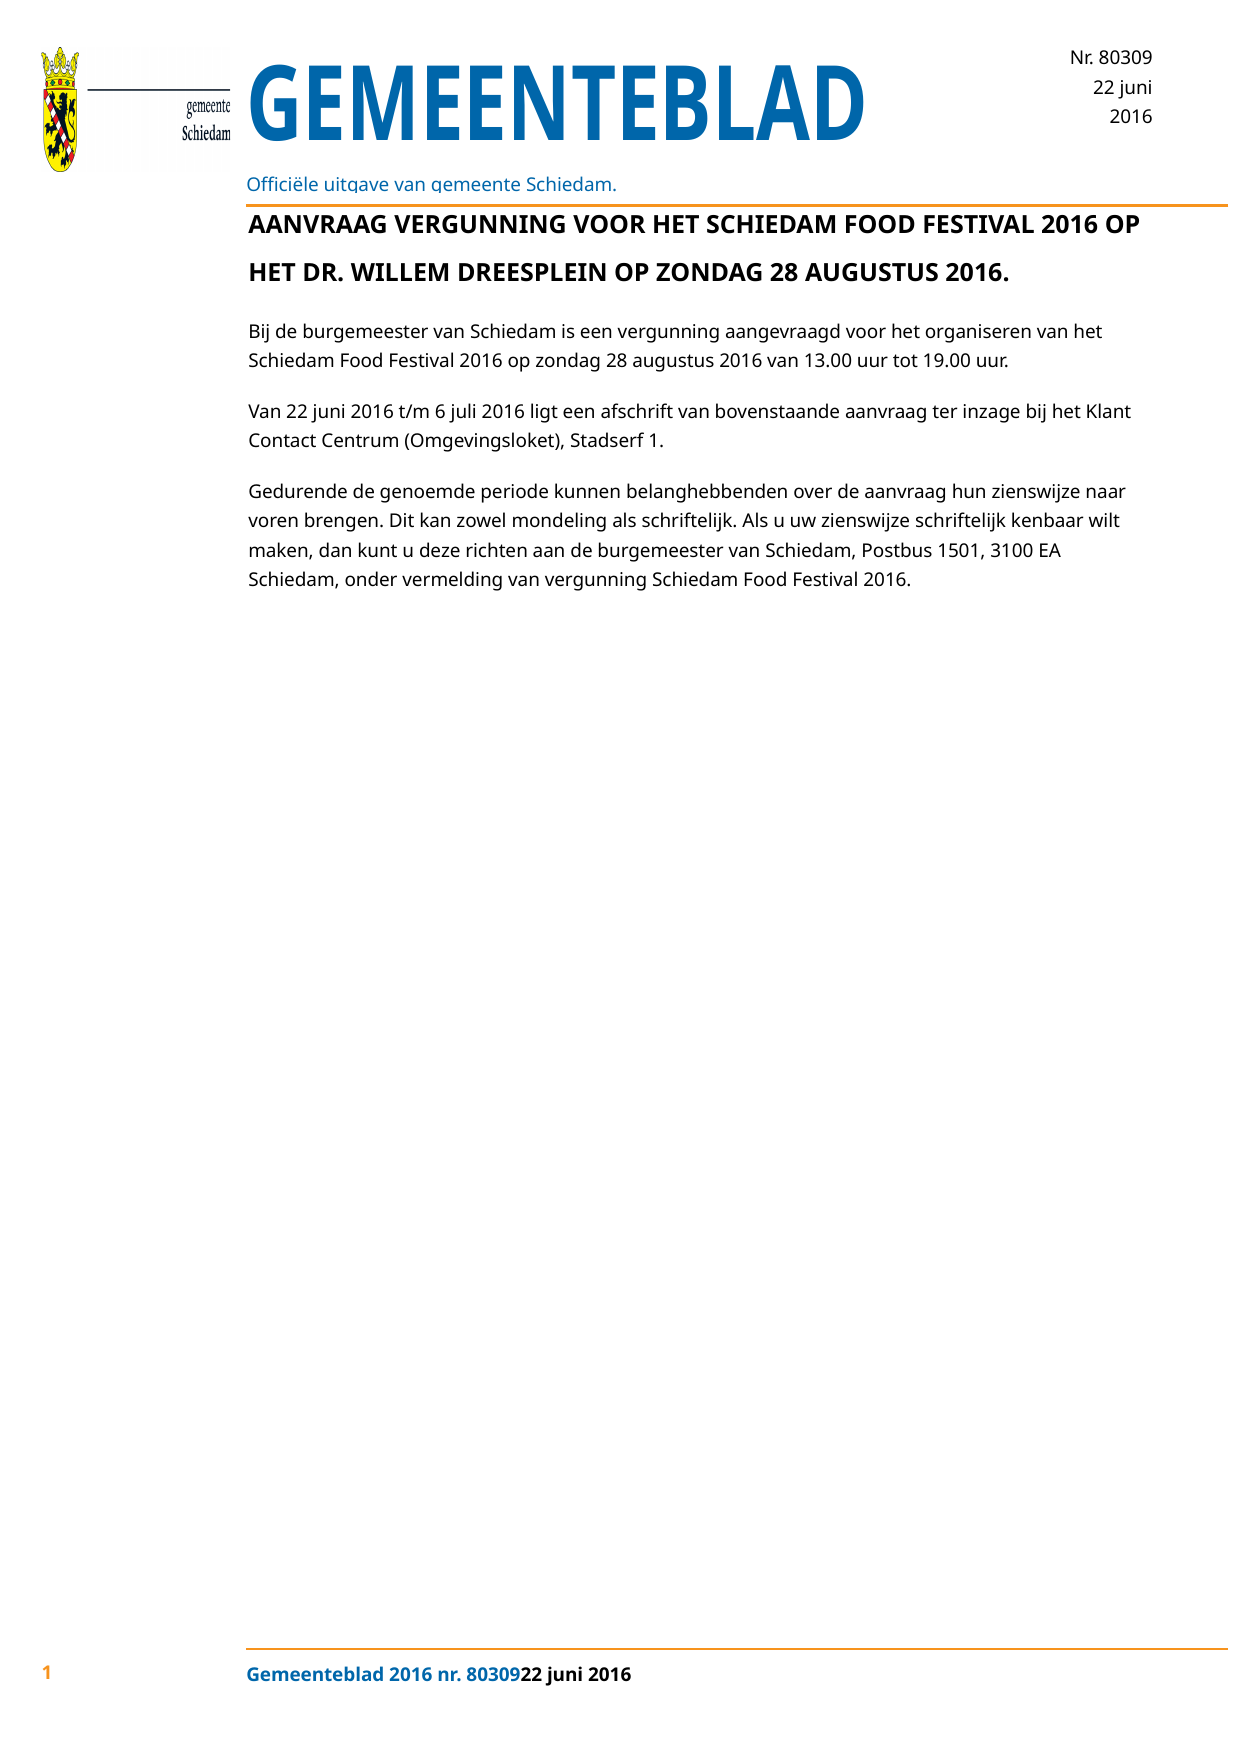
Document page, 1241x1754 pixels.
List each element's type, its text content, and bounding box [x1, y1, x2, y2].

text Van 22 juni 2016 t/m 6 juli 2016 ligt een afschrift van bovenstaande aanvraag ter inzage bij het Klant Contact Centrum (Omgevingsloket), Stadserf 1. [248, 398, 1152, 453]
text AANVRAAG VERGUNNING VOOR HET SCHIEDAM FOOD FESTIVAL 2016 OP HET DR. WILLEM DREESPLEIN OP ZONDAG 28 AUGUSTUS 2016. [248, 207, 1152, 288]
picture [41, 47, 231, 172]
text Gedurende de genoemde periode kunnen belanghebbenden over de aanvraag hun zienswijze naar voren brengen. Dit kan zowel mondeling als schriftelijk. Als u uw zienswijze schriftelijk kenbaar wilt maken, dan kunt u deze richten aan de burgemeester van Schiedam, Postbus 1501, 3100 EA Schiedam, onder vermelding van vergunning Schiedam Food Festival 2016. [248, 478, 1152, 592]
text Bij de burgemeester van Schiedam is een vergunning aangevraagd voor het organiseren van het Schiedam Food Festival 2016 op zondag 28 augustus 2016 van 13.00 uur tot 19.00 uur. [248, 318, 1152, 373]
